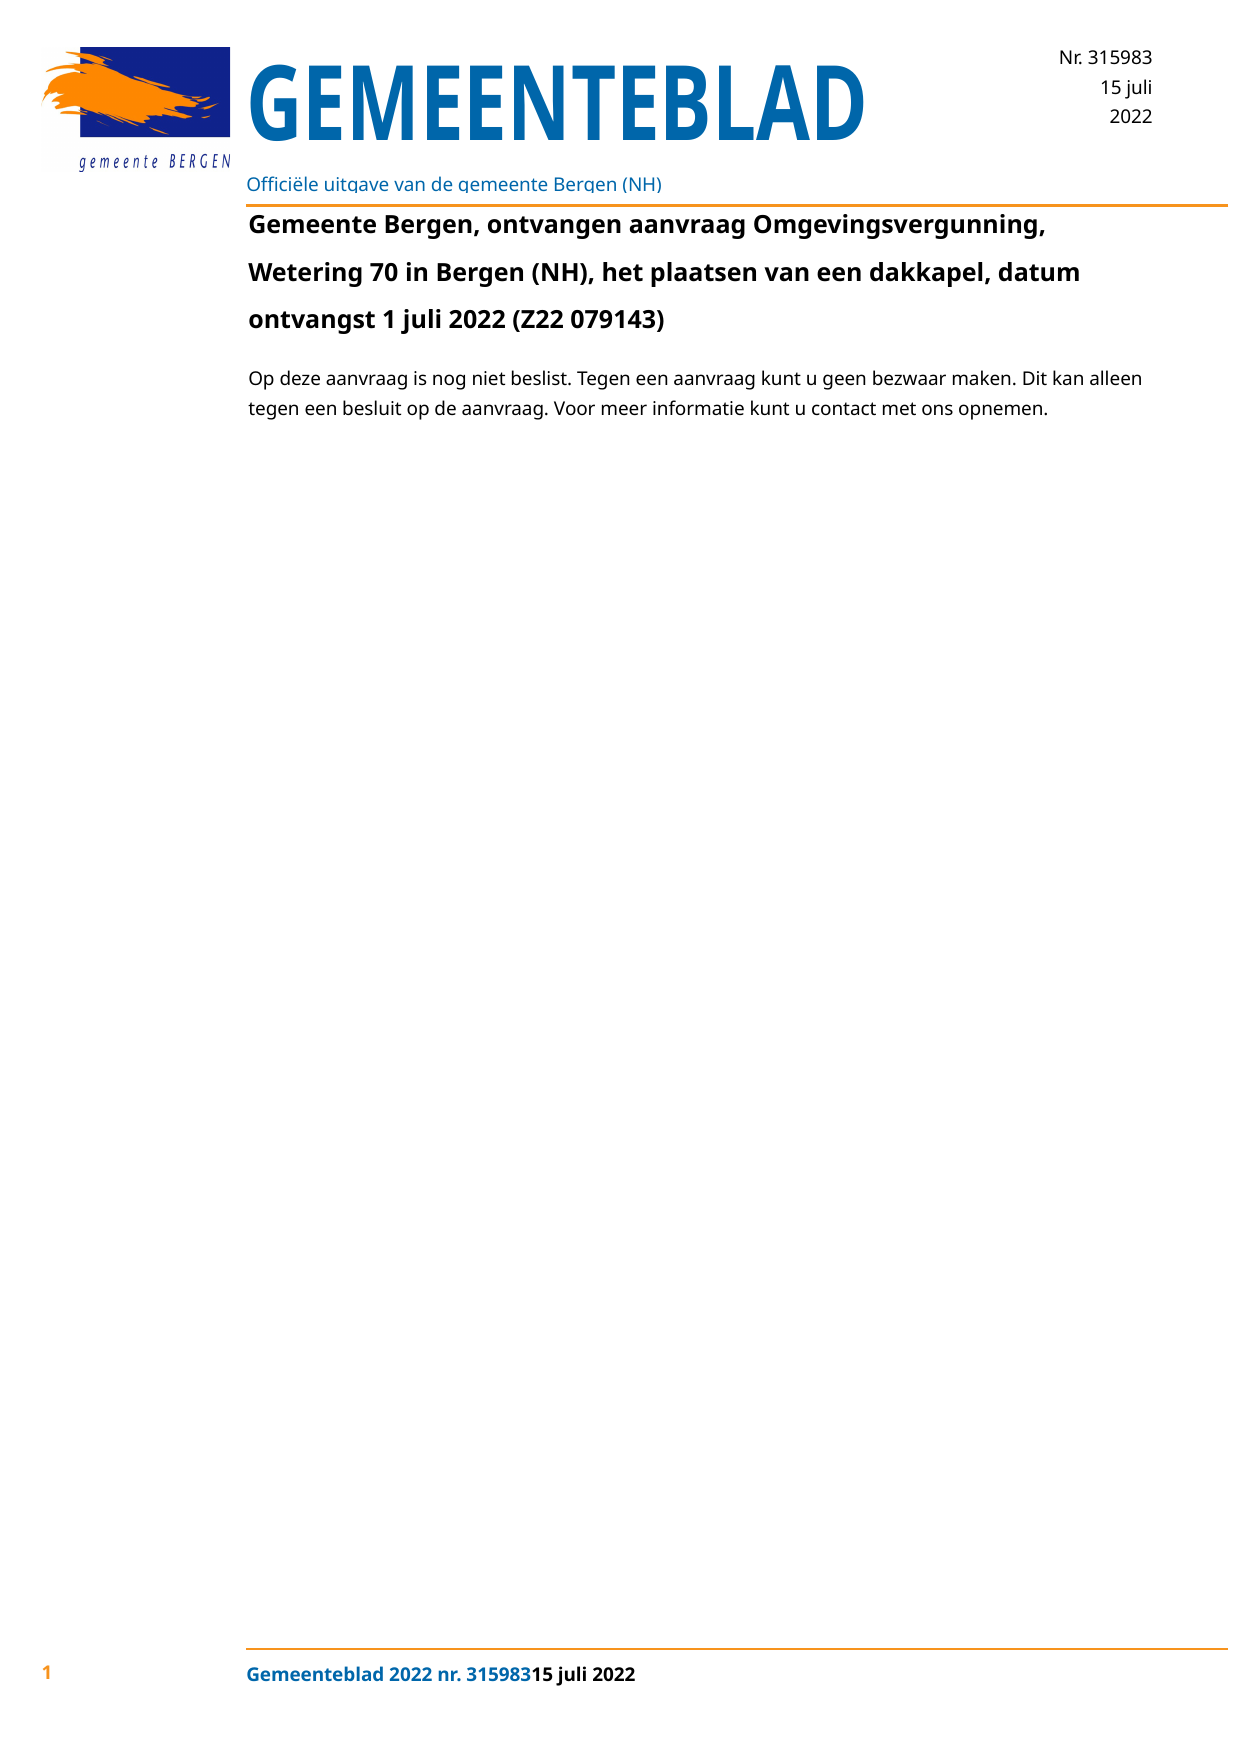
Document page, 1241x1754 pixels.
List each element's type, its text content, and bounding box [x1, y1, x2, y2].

text Op deze aanvraag is nog niet beslist. Tegen een aanvraag kunt u geen bezwaar maken. Dit kan alleen tegen een besluit op de aanvraag. Voor meer informatie kunt u contact met ons opnemen. [248, 366, 1152, 421]
picture [41, 47, 231, 172]
text Gemeente Bergen, ontvangen aanvraag Omgevingsvergunning, Wetering 70 in Bergen (NH), het plaatsen van een dakkapel, datum ontvangst 1 juli 2022 (Z22 079143) [248, 207, 1152, 336]
